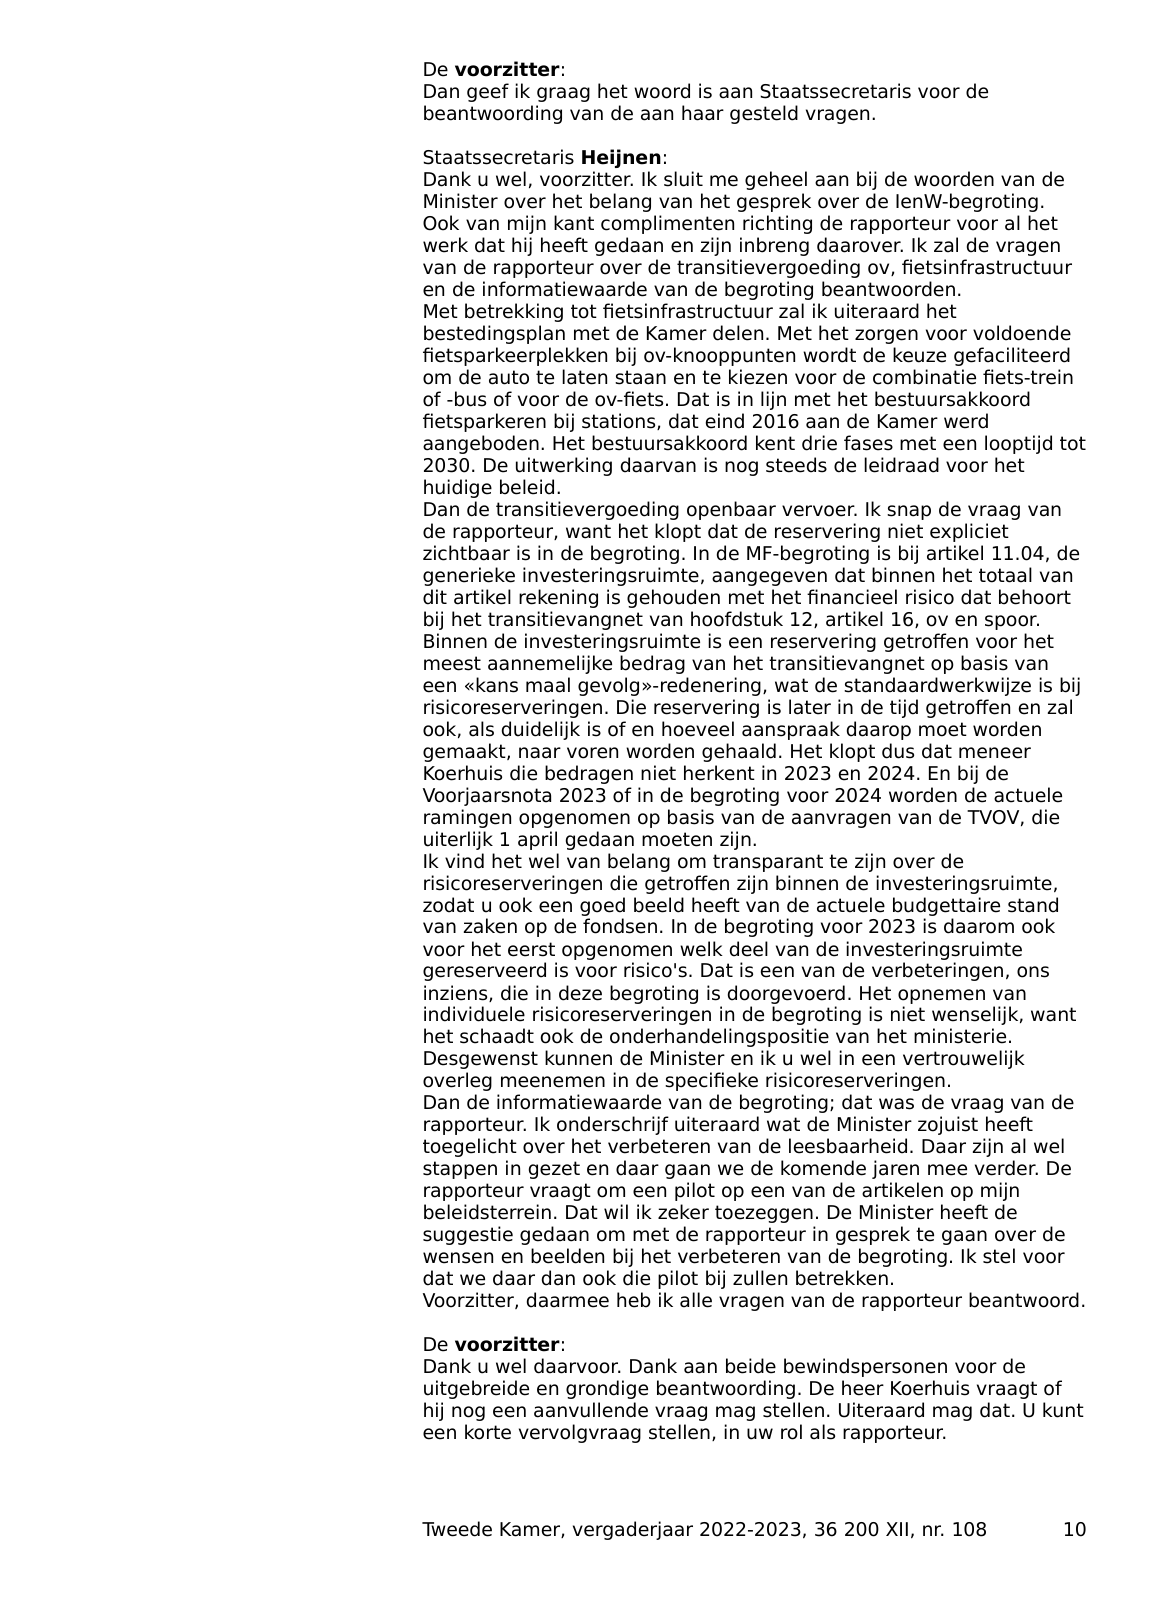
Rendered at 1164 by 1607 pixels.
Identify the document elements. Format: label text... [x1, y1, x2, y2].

text Met betrekking tot fietsinfrastructuur zal ik uiteraard het bestedingsplan met de Kamer delen. Met het zorgen voor voldoende fietsparkeerplekken bij ov-knooppunten wordt de keuze gefaciliteerd om de auto te laten staan en te kiezen voor de combinatie fiets-trein of -bus of voor de ov-fiets. Dat is in lijn met het bestuursakkoord fietsparkeren bij stations, dat eind 2016 aan de Kamer werd aangeboden. Het bestuursakkoord kent drie fases met een looptijd tot 2030. De uitwerking daarvan is nog steeds de leidraad voor het huidige beleid. [422, 301, 1087, 499]
text De voorzitter: [422, 59, 1087, 81]
text Dank u wel, voorzitter. Ik sluit me geheel aan bij de woorden van de Minister over het belang van het gesprek over de IenW-begroting. Ook van mijn kant complimenten richting de rapporteur voor al het werk dat hij heeft gedaan en zijn inbreng daarover. Ik zal de vragen van de rapporteur over de transitievergoeding ov, fietsinfrastructuur en de informatiewaarde van de begroting beantwoorden. [422, 169, 1087, 301]
text Dan geef ik graag het woord is aan Staatssecretaris voor de beantwoording van de aan haar gesteld vragen. [422, 81, 1087, 125]
text Dank u wel daarvoor. Dank aan beide bewindspersonen voor de uitgebreide en grondige beantwoording. De heer Koerhuis vraagt of hij nog een aanvullende vraag mag stellen. Uiteraard mag dat. U kunt een korte vervolgvraag stellen, in uw rol als rapporteur. [422, 1356, 1087, 1444]
text Staatssecretaris Heijnen: [422, 147, 1087, 169]
text Dan de transitievergoeding openbaar vervoer. Ik snap de vraag van de rapporteur, want het klopt dat de reservering niet expliciet zichtbaar is in de begroting. In de MF-begroting is bij artikel 11.04, de generieke investeringsruimte, aangegeven dat binnen het totaal van dit artikel rekening is gehouden met het financieel risico dat behoort bij het transitievangnet van hoofdstuk 12, artikel 16, ov en spoor. Binnen de investeringsruimte is een reservering getroffen voor het meest aannemelijke bedrag van het transitievangnet op basis van een «kans maal gevolg»-redenering, wat de standaardwerkwijze is bij risicoreserveringen. Die reservering is later in de tijd getroffen en zal ook, als duidelijk is of en hoeveel aanspraak daarop moet worden gemaakt, naar voren worden gehaald. Het klopt dus dat meneer Koerhuis die bedragen niet herkent in 2023 en 2024. En bij de Voorjaarsnota 2023 of in de begroting voor 2024 worden de actuele ramingen opgenomen op basis van de aanvragen van de TVOV, die uiterlijk 1 april gedaan moeten zijn. [422, 499, 1087, 851]
text Ik vind het wel van belang om transparant te zijn over de risicoreserveringen die getroffen zijn binnen de investeringsruimte, zodat u ook een goed beeld heeft van de actuele budgettaire stand van zaken op de fondsen. In de begroting voor 2023 is daarom ook voor het eerst opgenomen welk deel van de investeringsruimte gereserveerd is voor risico's. Dat is een van de verbeteringen, ons inziens, die in deze begroting is doorgevoerd. Het opnemen van individuele risicoreserveringen in de begroting is niet wenselijk, want het schaadt ook de onderhandelingspositie van het ministerie. Desgewenst kunnen de Minister en ik u wel in een vertrouwelijk overleg meenemen in de specifieke risicoreserveringen. [422, 851, 1087, 1092]
text Dan de informatiewaarde van de begroting; dat was de vraag van de rapporteur. Ik onderschrijf uiteraard wat de Minister zojuist heeft toegelicht over het verbeteren van de leesbaarheid. Daar zijn al wel stappen in gezet en daar gaan we de komende jaren mee verder. De rapporteur vraagt om een pilot op een van de artikelen op mijn beleidsterrein. Dat wil ik zeker toezeggen. De Minister heeft de suggestie gedaan om met de rapporteur in gesprek te gaan over de wensen en beelden bij het verbeteren van de begroting. Ik stel voor dat we daar dan ook die pilot bij zullen betrekken. [422, 1092, 1087, 1290]
text De voorzitter: [422, 1334, 1087, 1356]
text Voorzitter, daarmee heb ik alle vragen van de rapporteur beantwoord. [422, 1290, 1087, 1312]
